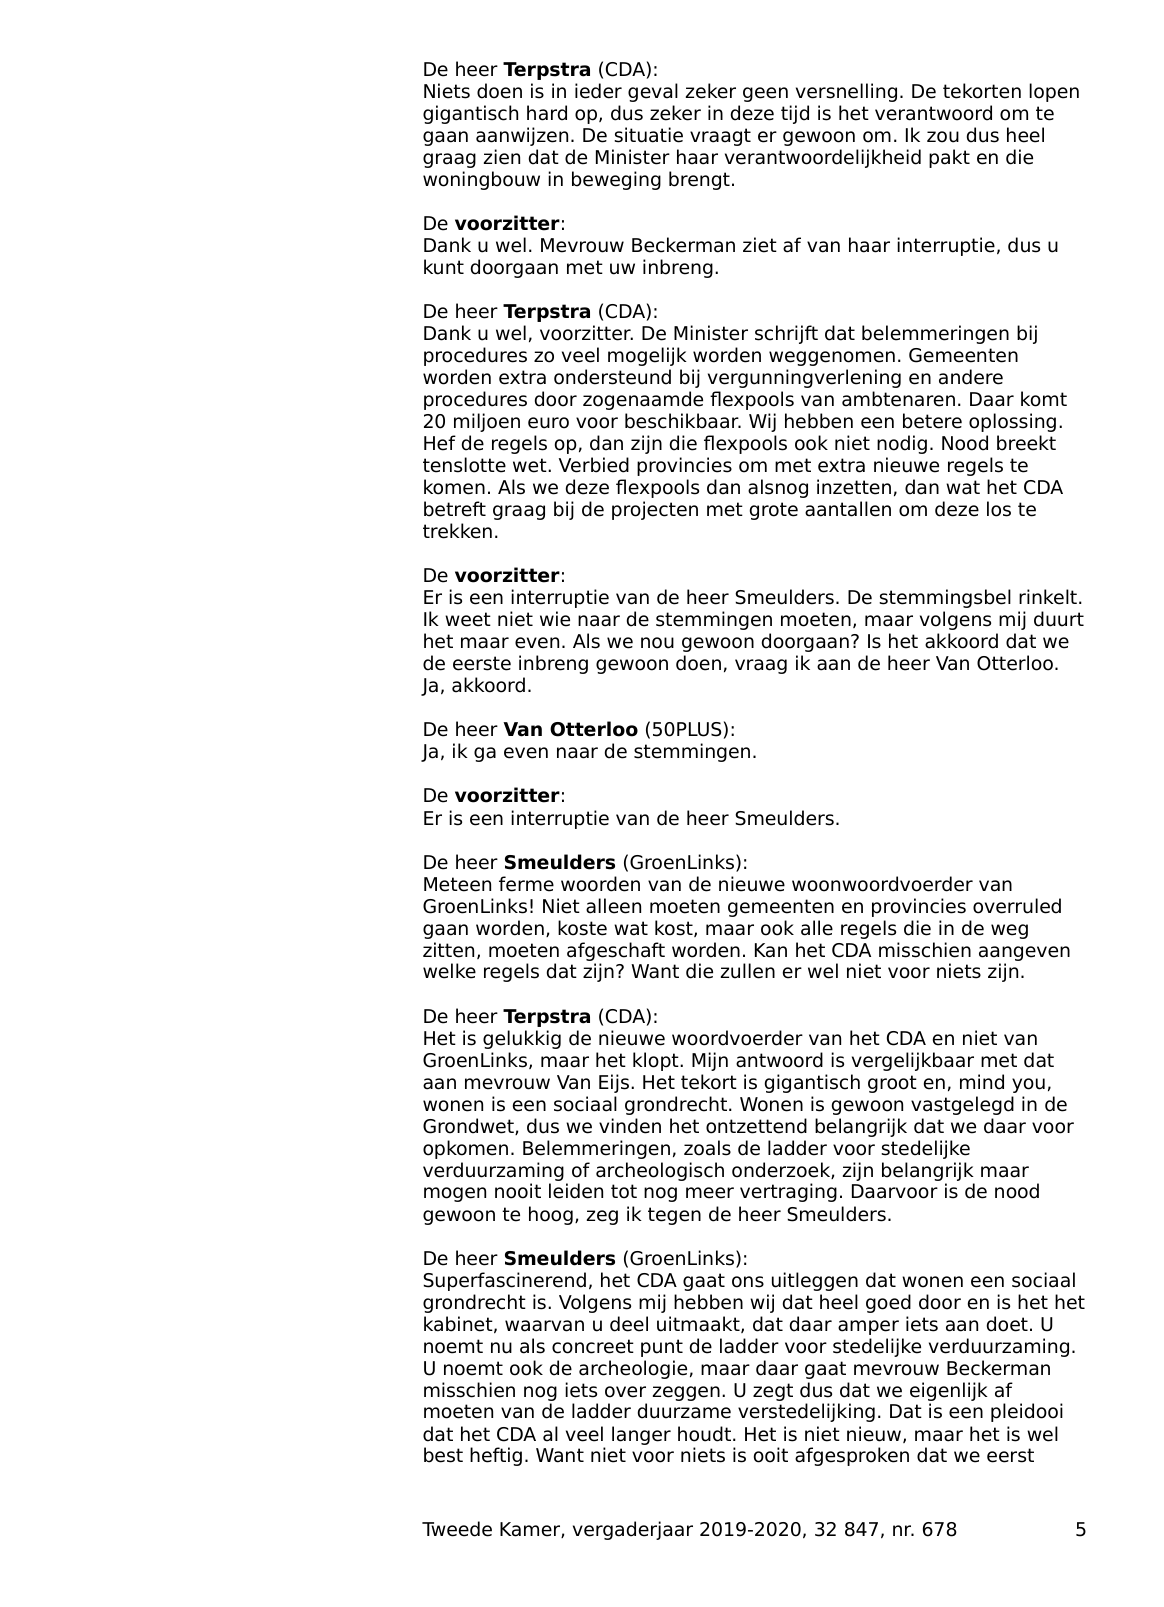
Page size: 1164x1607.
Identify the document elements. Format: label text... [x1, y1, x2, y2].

text Er is een interruptie van de heer Smeulders. [422, 807, 1087, 829]
text De heer Terpstra (CDA): [422, 301, 1087, 323]
text Niets doen is in ieder geval zeker geen versnelling. De tekorten lopen gigantisch hard op, dus zeker in deze tijd is het verantwoord om te gaan aanwijzen. De situatie vraagt er gewoon om. Ik zou dus heel graag zien dat de Minister haar verantwoordelijkheid pakt en die woningbouw in beweging brengt. [422, 81, 1087, 191]
text Meteen ferme woorden van de nieuwe woonwoordvoerder van GroenLinks! Niet alleen moeten gemeenten en provincies overruled gaan worden, koste wat kost, maar ook alle regels die in de weg zitten, moeten afgeschaft worden. Kan het CDA misschien aangeven welke regels dat zijn? Want die zullen er wel niet voor niets zijn. [422, 873, 1087, 983]
text Het is gelukkig de nieuwe woordvoerder van het CDA en niet van GroenLinks, maar het klopt. Mijn antwoord is vergelijkbaar met dat aan mevrouw Van Eijs. Het tekort is gigantisch groot en, mind you, wonen is een sociaal grondrecht. Wonen is gewoon vastgelegd in de Grondwet, dus we vinden het ontzettend belangrijk dat we daar voor opkomen. Belemmeringen, zoals de ladder voor stedelijke verduurzaming of archeologisch onderzoek, zijn belangrijk maar mogen nooit leiden tot nog meer vertraging. Daarvoor is de nood gewoon te hoog, zeg ik tegen de heer Smeulders. [422, 1028, 1087, 1225]
text De heer Terpstra (CDA): [422, 59, 1087, 81]
text De voorzitter: [422, 213, 1087, 235]
text Ja, ik ga even naar de stemmingen. [422, 741, 1087, 763]
text Dank u wel, voorzitter. De Minister schrijft dat belemmeringen bij procedures zo veel mogelijk worden weggenomen. Gemeenten worden extra ondersteund bij vergunningverlening en andere procedures door zogenaamde flexpools van ambtenaren. Daar komt 20 miljoen euro voor beschikbaar. Wij hebben een betere oplossing. Hef de regels op, dan zijn die flexpools ook niet nodig. Nood breekt tenslotte wet. Verbied provincies om met extra nieuwe regels te komen. Als we deze flexpools dan alsnog inzetten, dan wat het CDA betreft graag bij de projecten met grote aantallen om deze los te trekken. [422, 323, 1087, 543]
text De heer Terpstra (CDA): [422, 1006, 1087, 1028]
text De heer Smeulders (GroenLinks): [422, 852, 1087, 873]
text Dank u wel. Mevrouw Beckerman ziet af van haar interruptie, dus u kunt doorgaan met uw inbreng. [422, 235, 1087, 279]
text De heer Smeulders (GroenLinks): [422, 1248, 1087, 1269]
text Er is een interruptie van de heer Smeulders. De stemmingsbel rinkelt. Ik weet niet wie naar de stemmingen moeten, maar volgens mij duurt het maar even. Als we nou gewoon doorgaan? Is het akkoord dat we de eerste inbreng gewoon doen, vraag ik aan de heer Van Otterloo. Ja, akkoord. [422, 587, 1087, 697]
text De voorzitter: [422, 785, 1087, 807]
text De voorzitter: [422, 565, 1087, 587]
text Superfascinerend, het CDA gaat ons uitleggen dat wonen een sociaal grondrecht is. Volgens mij hebben wij dat heel goed door en is het het kabinet, waarvan u deel uitmaakt, dat daar amper iets aan doet. U noemt nu als concreet punt de ladder voor stedelijke verduurzaming. U noemt ook de archeologie, maar daar gaat mevrouw Beckerman misschien nog iets over zeggen. U zegt dus dat we eigenlijk af moeten van de ladder duurzame verstedelijking. Dat is een pleidooi dat het CDA al veel langer houdt. Het is niet nieuw, maar het is wel best heftig. Want niet voor niets is ooit afgesproken dat we eerst [422, 1269, 1087, 1467]
text De heer Van Otterloo (50PLUS): [422, 719, 1087, 741]
